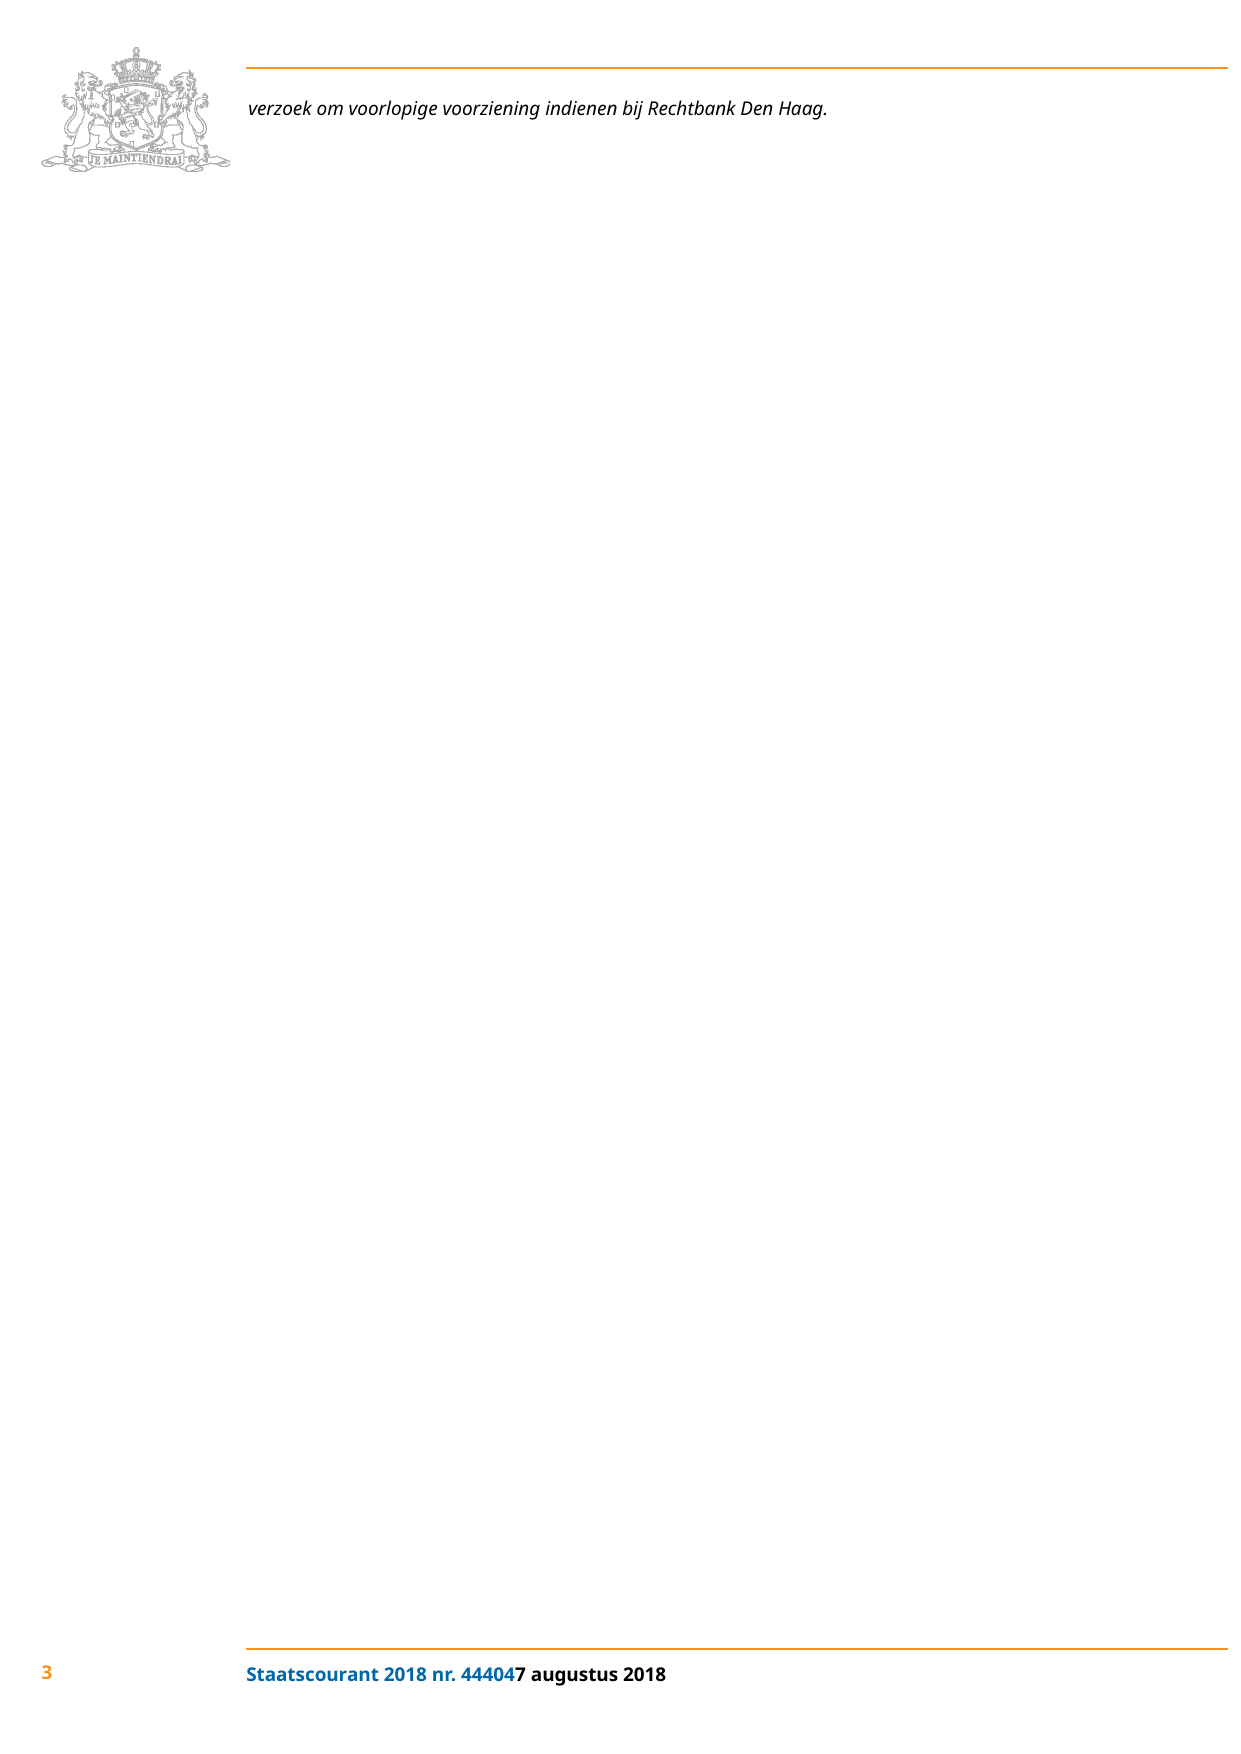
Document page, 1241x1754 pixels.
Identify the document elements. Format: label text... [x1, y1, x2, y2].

picture [41, 47, 231, 172]
text verzoek om voorlopige voorziening indienen bij Rechtbank Den Haag. [248, 95, 1152, 121]
